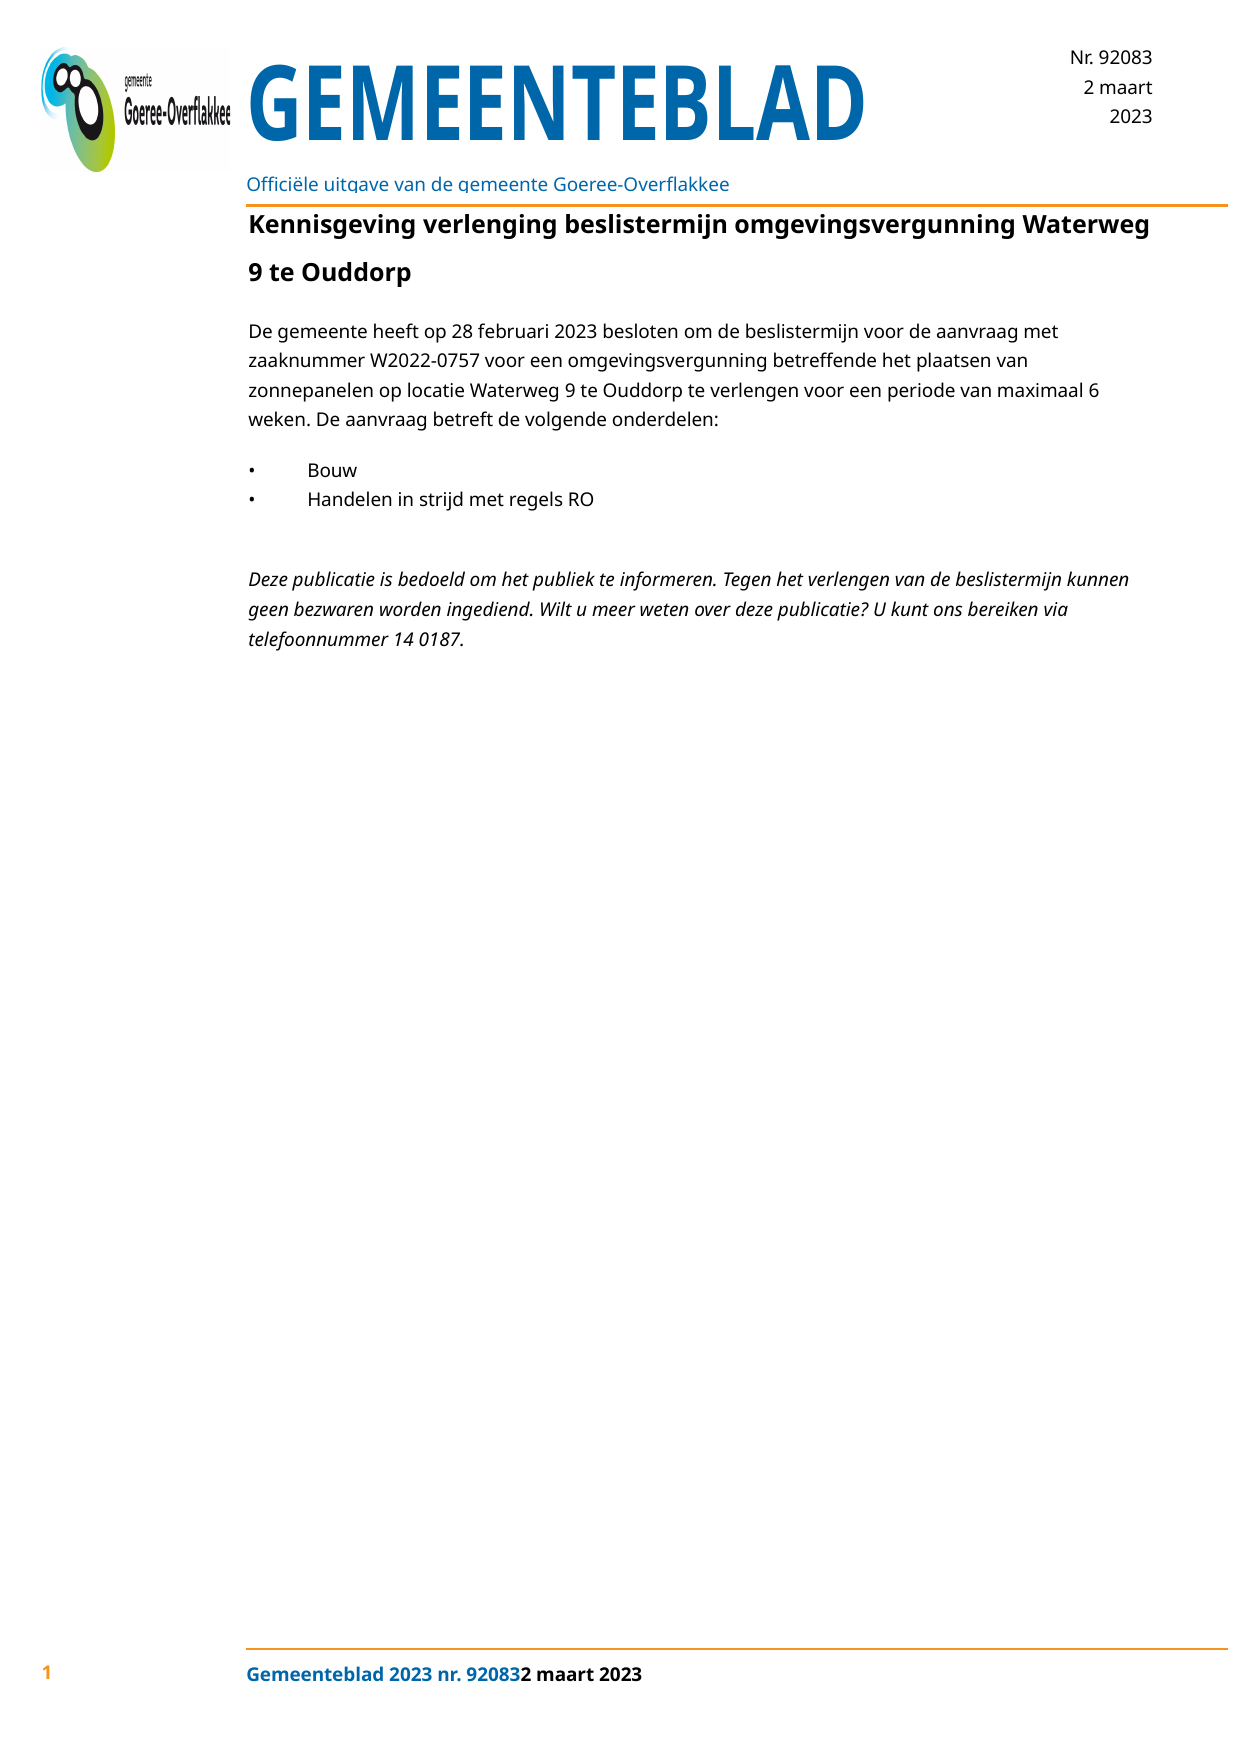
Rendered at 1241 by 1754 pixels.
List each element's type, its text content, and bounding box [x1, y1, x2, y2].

list Handelen in strijd met regels RO [248, 487, 1152, 512]
picture [41, 47, 231, 172]
list Bouw [248, 457, 1152, 483]
text De gemeente heeft op 28 februari 2023 besloten om de beslistermijn voor de aanvraag met zaaknummer W2022-0757 voor een omgevingsvergunning betreffende het plaatsen van zonnepanelen op locatie Waterweg 9 te Ouddorp te verlengen voor een periode van maximaal 6 weken. De aanvraag betreft de volgende onderdelen: [248, 318, 1152, 432]
text Kennisgeving verlenging beslistermijn omgevingsvergunning Waterweg 9 te Ouddorp [248, 207, 1152, 288]
text Deze publicatie is bedoeld om het publiek te informeren. Tegen het verlengen van de beslistermijn kunnen geen bezwaren worden ingediend. Wilt u meer weten over deze publicatie? U kunt ons bereiken via telefoonnummer 14 0187. [248, 567, 1152, 652]
